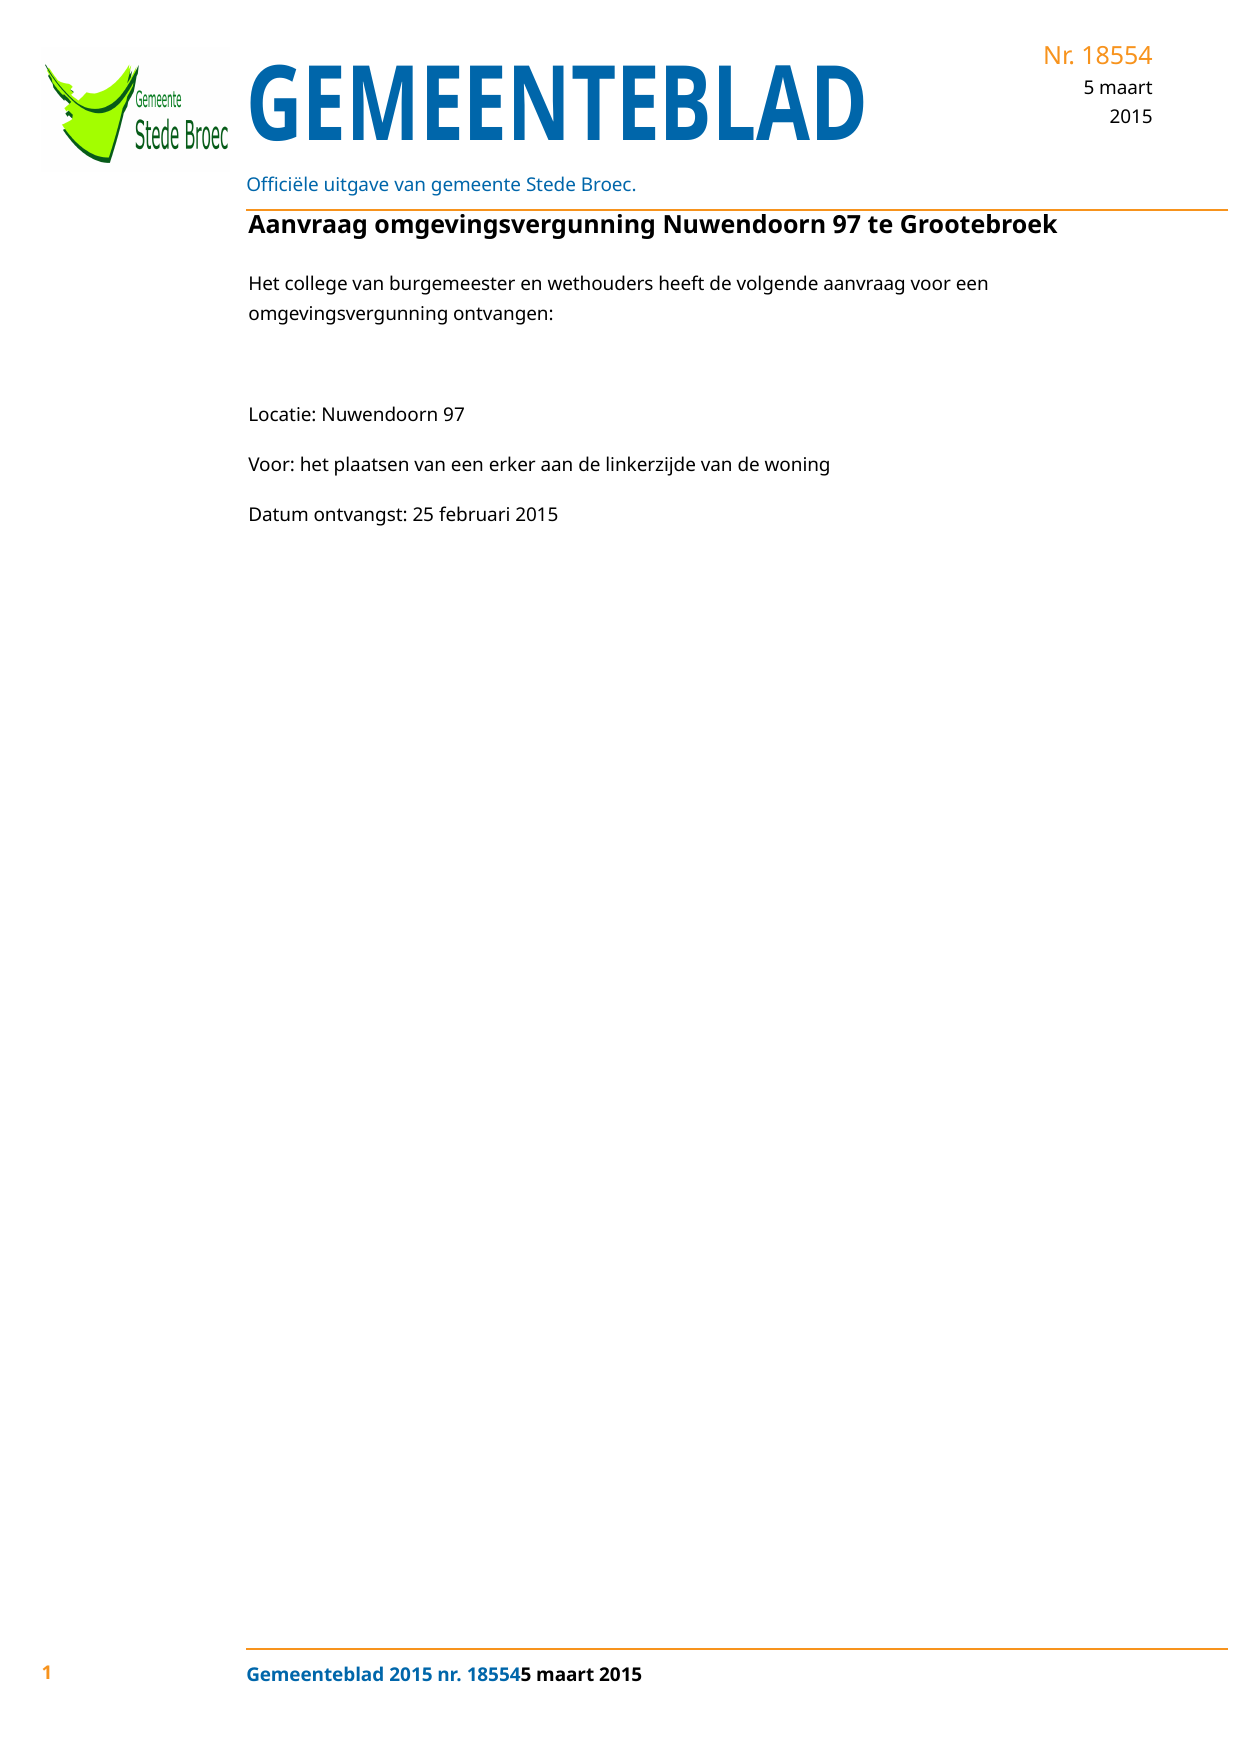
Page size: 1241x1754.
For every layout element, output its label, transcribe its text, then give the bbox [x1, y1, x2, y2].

picture [41, 47, 231, 172]
text Datum ontvangst: 25 februari 2015 [248, 502, 1152, 527]
text Aanvraag omgevingsvergunning Nuwendoorn 97 te Grootebroek [248, 211, 1152, 241]
text Het college van burgemeester en wethouders heeft de volgende aanvraag voor een omgevingsvergunning ontvangen: [248, 270, 1152, 326]
text Voor: het plaatsen van een erker aan de linkerzijde van de woning [248, 451, 1152, 477]
text Locatie: Nuwendoorn 97 [248, 401, 1152, 426]
